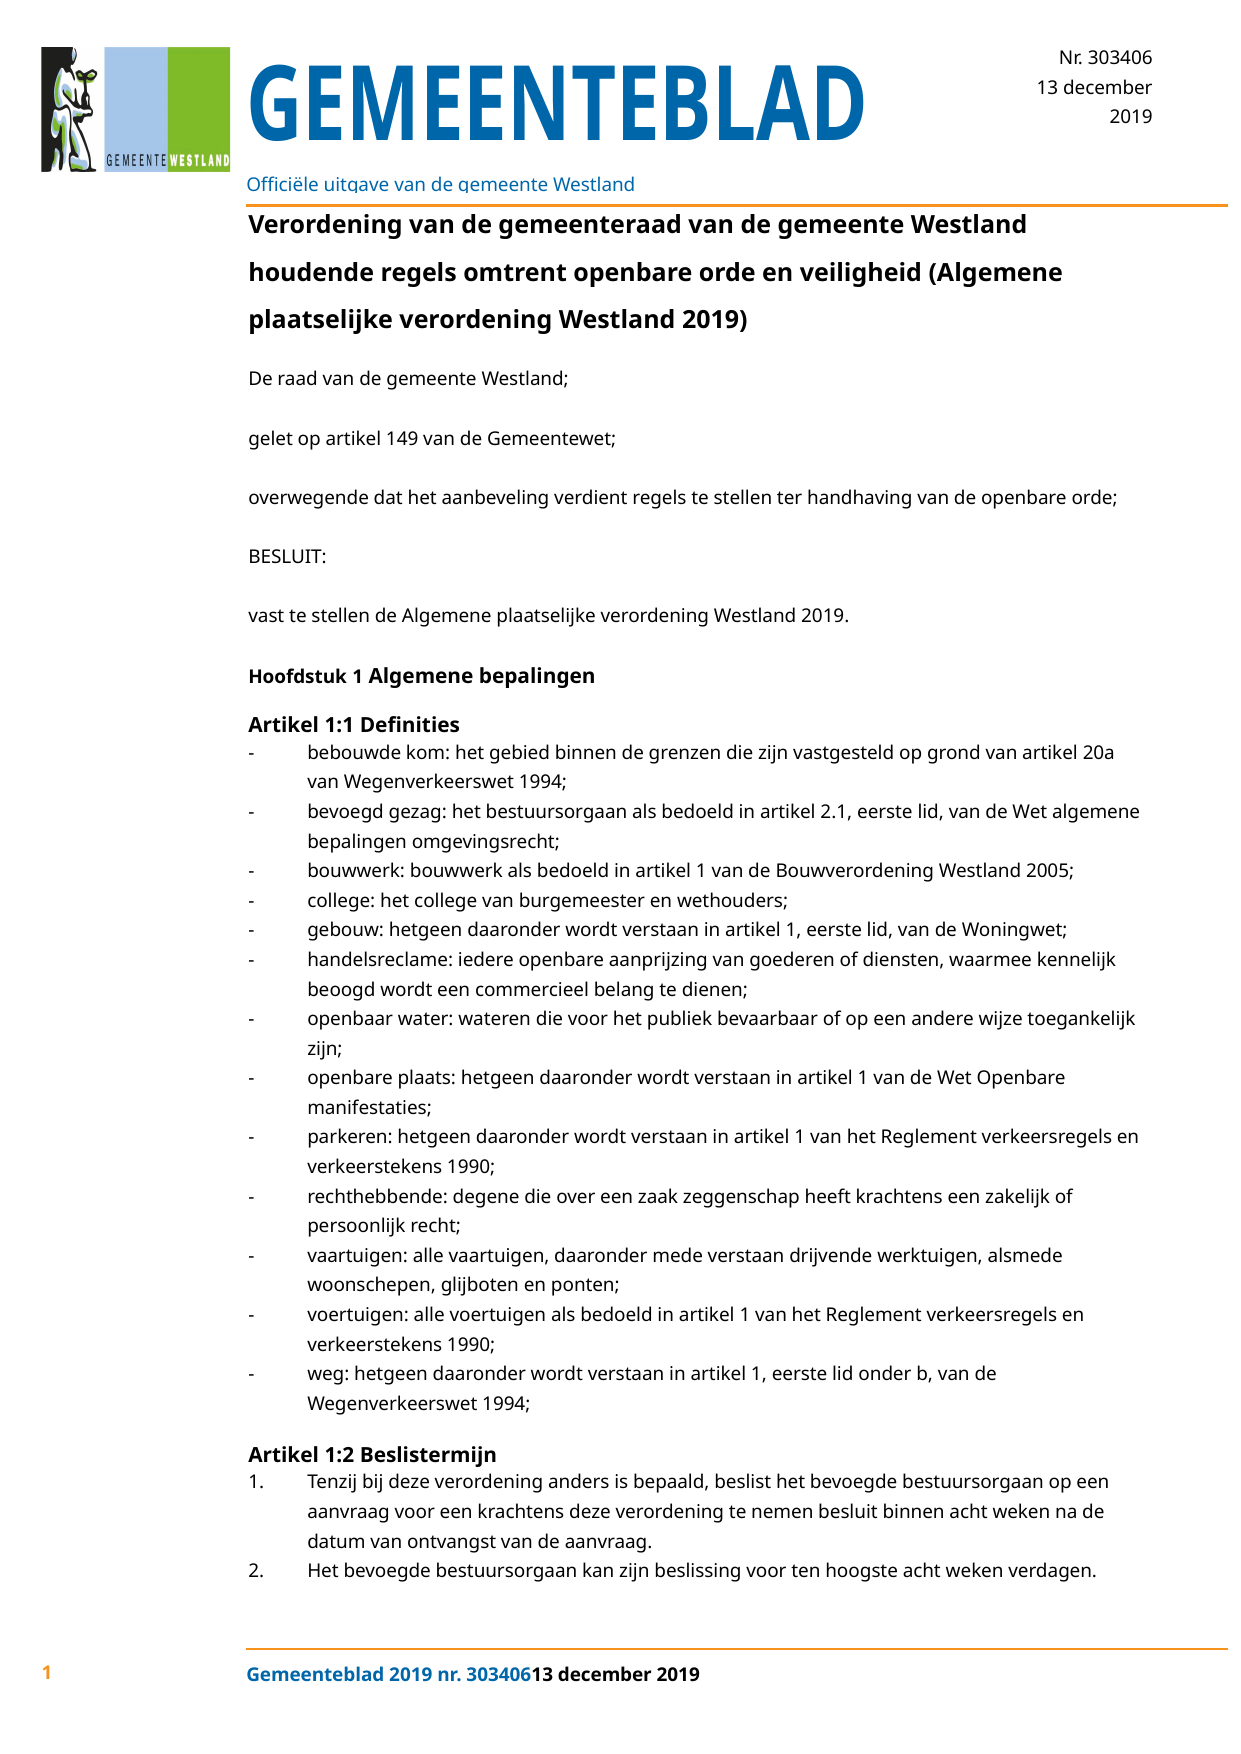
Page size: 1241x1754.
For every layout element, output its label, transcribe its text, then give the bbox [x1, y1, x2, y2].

picture [41, 47, 231, 172]
list Tenzij bij deze verordening anders is bepaald, beslist het bevoegde bestuursorgaan op een aanvraag voor een krachtens deze verordening te nemen besluit binnen acht weken na de datum van ontvangst van de aanvraag. [248, 1469, 1152, 1554]
list handelsreclame: iedere openbare aanprijzing van goederen of diensten, waarmee kennelijk beoogd wordt een commercieel belang te dienen; [248, 946, 1152, 1001]
text BESLUIT: [248, 543, 1152, 569]
list openbaar water: wateren die voor het publiek bevaarbaar of op een andere wijze toegankelijk zijn; [248, 1005, 1152, 1061]
list vaartuigen: alle vaartuigen, daaronder mede verstaan drijvende werktuigen, alsmede woonschepen, glijboten en ponten; [248, 1242, 1152, 1297]
text Hoofdstuk 1 Algemene bepalingen [248, 661, 1152, 690]
list bevoegd gezag: het bestuursorgaan als bedoeld in artikel 2.1, eerste lid, van de Wet algemene bepalingen omgevingsrecht; [248, 798, 1152, 853]
list parkeren: hetgeen daaronder wordt verstaan in artikel 1 van het Reglement verkeersregels en verkeerstekens 1990; [248, 1124, 1152, 1179]
text Verordening van de gemeenteraad van de gemeente Westland houdende regels omtrent openbare orde en veiligheid (Algemene plaatselijke verordening Westland 2019) [248, 207, 1152, 336]
list gebouw: hetgeen daaronder wordt verstaan in artikel 1, eerste lid, van de Woningwet; [248, 917, 1152, 942]
text gelet op artikel 149 van de Gemeentewet; [248, 425, 1152, 450]
text overwegende dat het aanbeveling verdient regels te stellen ter handhaving van de openbare orde; [248, 484, 1152, 509]
list voertuigen: alle voertuigen als bedoeld in artikel 1 van het Reglement verkeersregels en verkeerstekens 1990; [248, 1301, 1152, 1356]
list openbare plaats: hetgeen daaronder wordt verstaan in artikel 1 van de Wet Openbare manifestaties; [248, 1064, 1152, 1120]
text Artikel 1:1 Definities [248, 711, 1152, 739]
list bebouwde kom: het gebied binnen de grenzen die zijn vastgesteld op grond van artikel 20a van Wegenverkeerswet 1994; [248, 739, 1152, 794]
list college: het college van burgemeester en wethouders; [248, 887, 1152, 913]
list bouwwerk: bouwwerk als bedoeld in artikel 1 van de Bouwverordening Westland 2005; [248, 857, 1152, 883]
list rechthebbende: degene die over een zaak zeggenschap heeft krachtens een zakelijk of persoonlijk recht; [248, 1183, 1152, 1238]
text vast te stellen de Algemene plaatselijke verordening Westland 2019. [248, 602, 1152, 628]
list weg: hetgeen daaronder wordt verstaan in artikel 1, eerste lid onder b, van de Wegenverkeerswet 1994; [248, 1360, 1152, 1416]
text Artikel 1:2 Beslistermijn [248, 1440, 1152, 1469]
text De raad van de gemeente Westland; [248, 366, 1152, 391]
list Het bevoegde bestuursorgaan kan zijn beslissing voor ten hoogste acht weken verdagen. [248, 1557, 1152, 1583]
